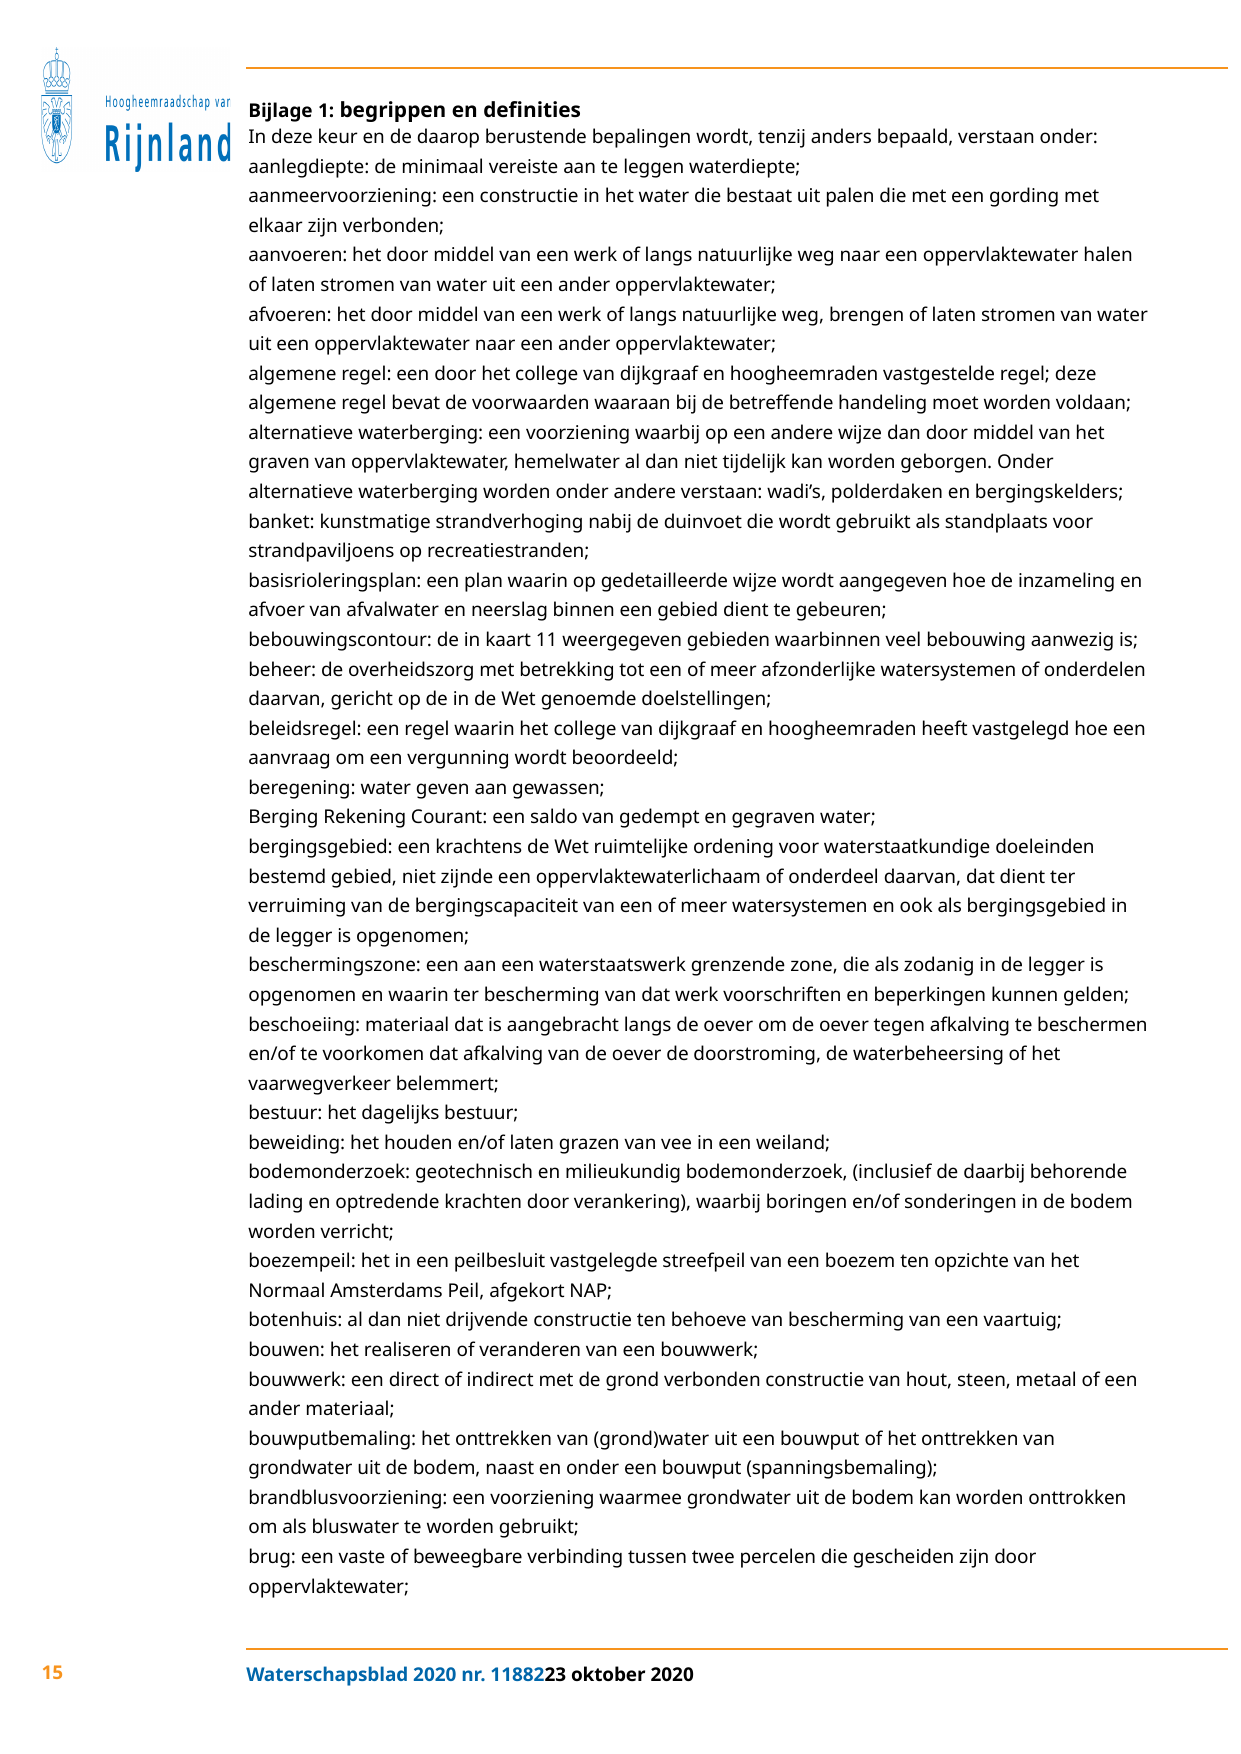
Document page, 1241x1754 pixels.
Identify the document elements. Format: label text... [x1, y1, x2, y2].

text algemene regel: een door het college van dijkgraaf en hoogheemraden vastgestelde regel; deze algemene regel bevat de voorwaarden waaraan bij de betreffende handeling moet worden voldaan; [248, 360, 1152, 415]
text banket: kunstmatige strandverhoging nabij de duinvoet die wordt gebruikt als standplaats voor strandpaviljoens op recreatiestranden; [248, 508, 1152, 563]
text boezempeil: het in een peilbesluit vastgelegde streefpeil van een boezem ten opzichte van het Normaal Amsterdams Peil, afgekort NAP; [248, 1247, 1152, 1303]
text aanlegdiepte: de minimaal vereiste aan te leggen waterdiepte; [248, 153, 1152, 179]
picture [41, 47, 231, 172]
text bouwwerk: een direct of indirect met de grond verbonden constructie van hout, steen, metaal of een ander materiaal; [248, 1366, 1152, 1421]
text afvoeren: het door middel van een werk of langs natuurlijke weg, brengen of laten stromen van water uit een oppervlaktewater naar een ander oppervlaktewater; [248, 301, 1152, 356]
text basisrioleringsplan: een plan waarin op gedetailleerde wijze wordt aangegeven hoe de inzameling en afvoer van afvalwater en neerslag binnen een gebied dient te gebeuren; [248, 567, 1152, 622]
text beschermingszone: een aan een waterstaatswerk grenzende zone, die als zodanig in de legger is opgenomen en waarin ter bescherming van dat werk voorschriften en beperkingen kunnen gelden; [248, 952, 1152, 1007]
text bebouwingscontour: de in kaart 11 weergegeven gebieden waarbinnen veel bebouwing aanwezig is; [248, 626, 1152, 652]
text botenhuis: al dan niet drijvende constructie ten behoeve van bescherming van een vaartuig; [248, 1307, 1152, 1332]
text aanmeervoorziening: een constructie in het water die bestaat uit palen die met een gording met elkaar zijn verbonden; [248, 182, 1152, 238]
text beregening: water geven aan gewassen; [248, 774, 1152, 800]
text brandblusvoorziening: een voorziening waarmee grondwater uit de bodem kan worden onttrokken om als bluswater te worden gebruikt; [248, 1484, 1152, 1539]
text beweiding: het houden en/of laten grazen van vee in een weiland; [248, 1129, 1152, 1155]
text bouwen: het realiseren of veranderen van een bouwwerk; [248, 1336, 1152, 1362]
text beleidsregel: een regel waarin het college van dijkgraaf en hoogheemraden heeft vastgelegd hoe een aanvraag om een vergunning wordt beoordeeld; [248, 715, 1152, 770]
text Bijlage 1: begrippen en definities [248, 95, 1152, 123]
text beheer: de overheidszorg met betrekking tot een of meer afzonderlijke watersystemen of onderdelen daarvan, gericht op de in de Wet genoemde doelstellingen; [248, 656, 1152, 711]
text bodemonderzoek: geotechnisch en milieukundig bodemonderzoek, (inclusief de daarbij behorende lading en optredende krachten door verankering), waarbij boringen en/of sonderingen in de bodem worden verricht; [248, 1159, 1152, 1244]
text brug: een vaste of beweegbare verbinding tussen twee percelen die gescheiden zijn door oppervlaktewater; [248, 1543, 1152, 1599]
text bouwputbemaling: het onttrekken van (grond)water uit een bouwput of het onttrekken van grondwater uit de bodem, naast en onder een bouwput (spanningsbemaling); [248, 1425, 1152, 1480]
text bestuur: het dagelijks bestuur; [248, 1099, 1152, 1125]
text Berging Rekening Courant: een saldo van gedempt en gegraven water; [248, 804, 1152, 829]
text In deze keur en de daarop berustende bepalingen wordt, tenzij anders bepaald, verstaan onder: [248, 123, 1152, 149]
text alternatieve waterberging: een voorziening waarbij op een andere wijze dan door middel van het graven van oppervlaktewater, hemelwater al dan niet tijdelijk kan worden geborgen. Onder alternatieve waterberging worden onder andere verstaan: wadi’s, polderdaken en bergingskelders; [248, 419, 1152, 504]
text beschoeiing: materiaal dat is aangebracht langs de oever om de oever tegen afkalving te beschermen en/of te voorkomen dat afkalving van de oever de doorstroming, de waterbeheersing of het vaarwegverkeer belemmert; [248, 1011, 1152, 1096]
text bergingsgebied: een krachtens de Wet ruimtelijke ordening voor waterstaatkundige doeleinden bestemd gebied, niet zijnde een oppervlaktewaterlichaam of onderdeel daarvan, dat dient ter verruiming van de bergingscapaciteit van een of meer watersystemen en ook als bergingsgebied in de legger is opgenomen; [248, 833, 1152, 948]
text aanvoeren: het door middel van een werk of langs natuurlijke weg naar een oppervlaktewater halen of laten stromen van water uit een ander oppervlaktewater; [248, 242, 1152, 297]
